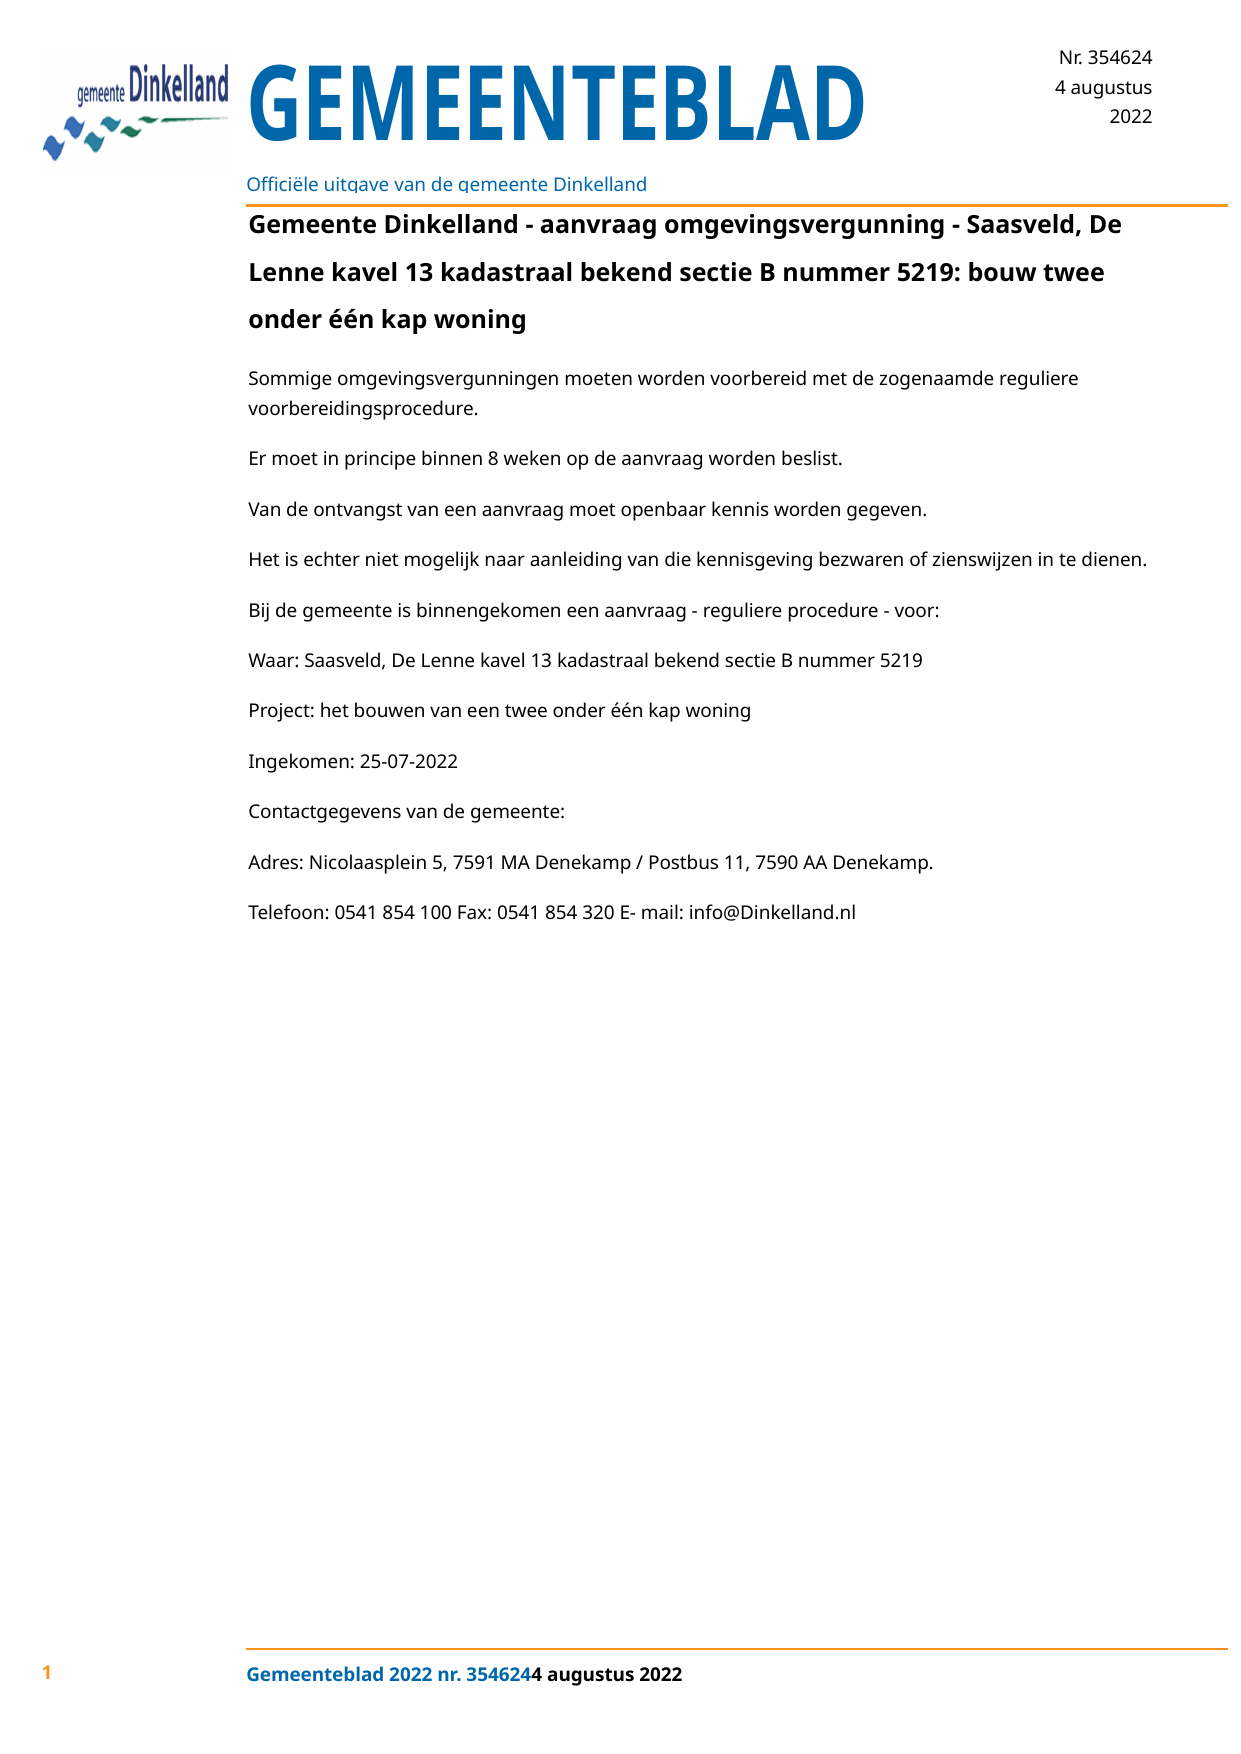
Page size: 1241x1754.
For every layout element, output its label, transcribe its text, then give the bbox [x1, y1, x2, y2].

picture [41, 47, 231, 172]
text Bij de gemeente is binnengekomen een aanvraag - reguliere procedure - voor: [248, 597, 1152, 622]
text Het is echter niet mogelijk naar aanleiding van die kennisgeving bezwaren of zienswijzen in te dienen. [248, 546, 1152, 572]
text Project: het bouwen van een twee onder één kap woning [248, 698, 1152, 723]
text Gemeente Dinkelland - aanvraag omgevingsvergunning - Saasveld, De Lenne kavel 13 kadastraal bekend sectie B nummer 5219: bouw twee onder één kap woning [248, 207, 1152, 336]
text Telefoon: 0541 854 100 Fax: 0541 854 320 E- mail: info@Dinkelland.nl [248, 899, 1152, 925]
text Sommige omgevingsvergunningen moeten worden voorbereid met de zogenaamde reguliere voorbereidingsprocedure. [248, 366, 1152, 421]
text Van de ontvangst van een aanvraag moet openbaar kennis worden gegeven. [248, 496, 1152, 522]
text Er moet in principe binnen 8 weken op de aanvraag worden beslist. [248, 446, 1152, 471]
text Waar: Saasveld, De Lenne kavel 13 kadastraal bekend sectie B nummer 5219 [248, 647, 1152, 673]
text Contactgegevens van de gemeente: [248, 798, 1152, 824]
text Ingekomen: 25-07-2022 [248, 748, 1152, 774]
text Adres: Nicolaasplein 5, 7591 MA Denekamp / Postbus 11, 7590 AA Denekamp. [248, 849, 1152, 874]
